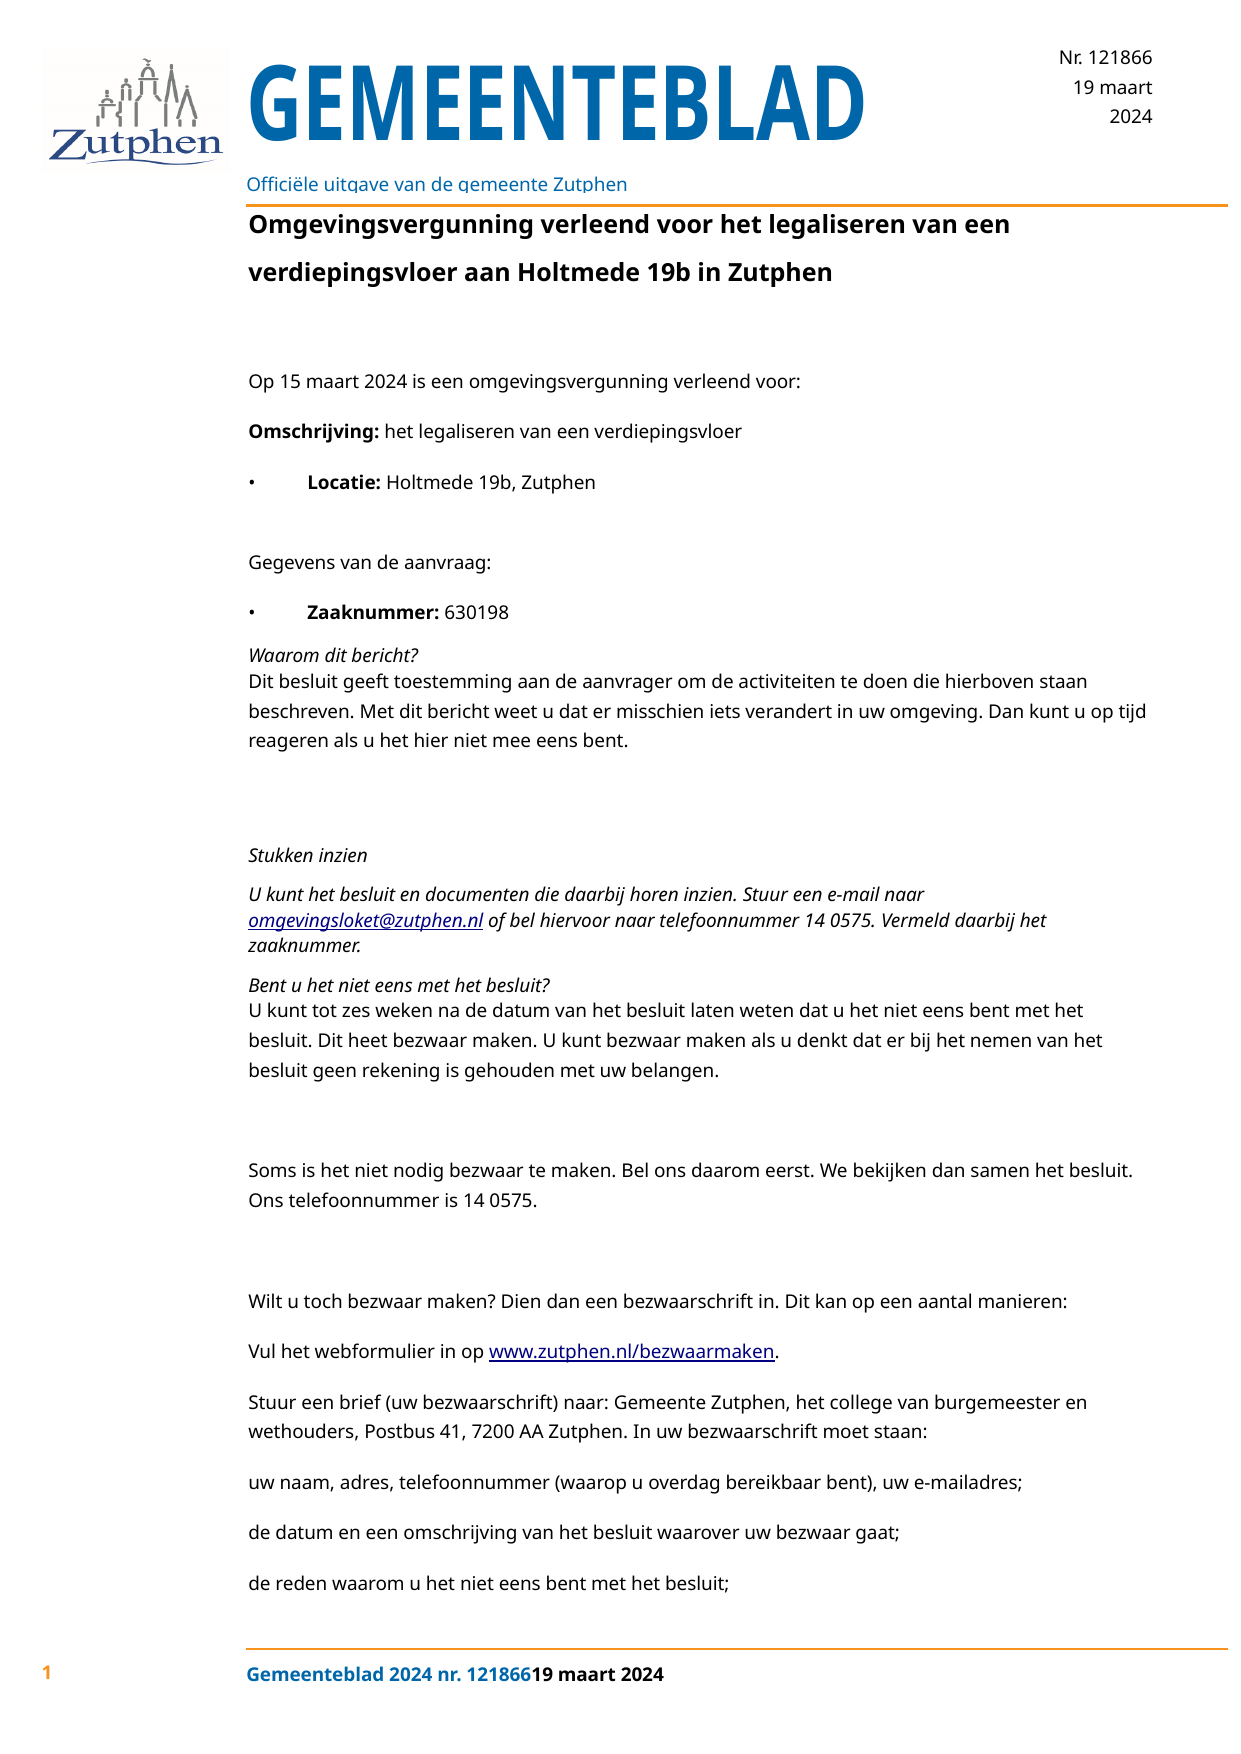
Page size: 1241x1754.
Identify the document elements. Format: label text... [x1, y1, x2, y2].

list Locatie: Holtmede 19b, Zutphen [248, 469, 1152, 495]
text Omschrijving: het legaliseren van een verdiepingsvloer [248, 419, 1152, 444]
text Op 15 maart 2024 is een omgevingsvergunning verleend voor: [248, 368, 1152, 394]
list Zaaknummer: 630198 [248, 599, 1152, 625]
text Wilt u toch bezwaar maken? Dien dan een bezwaarschrift in. Dit kan op een aantal manieren: [248, 1288, 1152, 1314]
picture [41, 47, 231, 172]
text Soms is het niet nodig bezwaar te maken. Bel ons daarom eerst. We bekijken dan samen het besluit. Ons telefoonnummer is 14 0575. [248, 1158, 1152, 1213]
text Stukken inzien [248, 842, 1152, 868]
text U kunt tot zes weken na de datum van het besluit laten weten dat u het niet eens bent met het besluit. Dit heet bezwaar maken. U kunt bezwaar maken als u denkt dat er bij het nemen van het besluit geen rekening is gehouden met uw belangen. [248, 998, 1152, 1083]
text uw naam, adres, telefoonnummer (waarop u overdag bereikbaar bent), uw e-mailadres; [248, 1469, 1152, 1495]
text Gegevens van de aanvraag: [248, 549, 1152, 575]
text Omgevingsvergunning verleend voor het legaliseren van een verdiepingsvloer aan Holtmede 19b in Zutphen [248, 207, 1152, 288]
text Dit besluit geeft toestemming aan de aanvrager om de activiteiten te doen die hierboven staan beschreven. Met dit bericht weet u dat er misschien iets verandert in uw omgeving. Dan kunt u op tijd reageren als u het hier niet mee eens bent. [248, 668, 1152, 753]
text Vul het webformulier in op www.zutphen.nl/bezwaarmaken. [248, 1338, 1152, 1364]
text Waarom dit bericht? [248, 643, 1152, 668]
text de reden waarom u het niet eens bent met het besluit; [248, 1570, 1152, 1596]
text de datum en een omschrijving van het besluit waarover uw bezwaar gaat; [248, 1519, 1152, 1545]
text U kunt het besluit en documenten die daarbij horen inzien. Stuur een e-mail naar omgevingsloket@zutphen.nl of bel hiervoor naar telefoonnummer 14 0575. Vermeld daarbij het zaaknummer. [248, 881, 1152, 958]
text Bent u het niet eens met het besluit? [248, 972, 1152, 998]
text Stuur een brief (uw bezwaarschrift) naar: Gemeente Zutphen, het college van burgemeester en wethouders, Postbus 41, 7200 AA Zutphen. In uw bezwaarschrift moet staan: [248, 1389, 1152, 1444]
